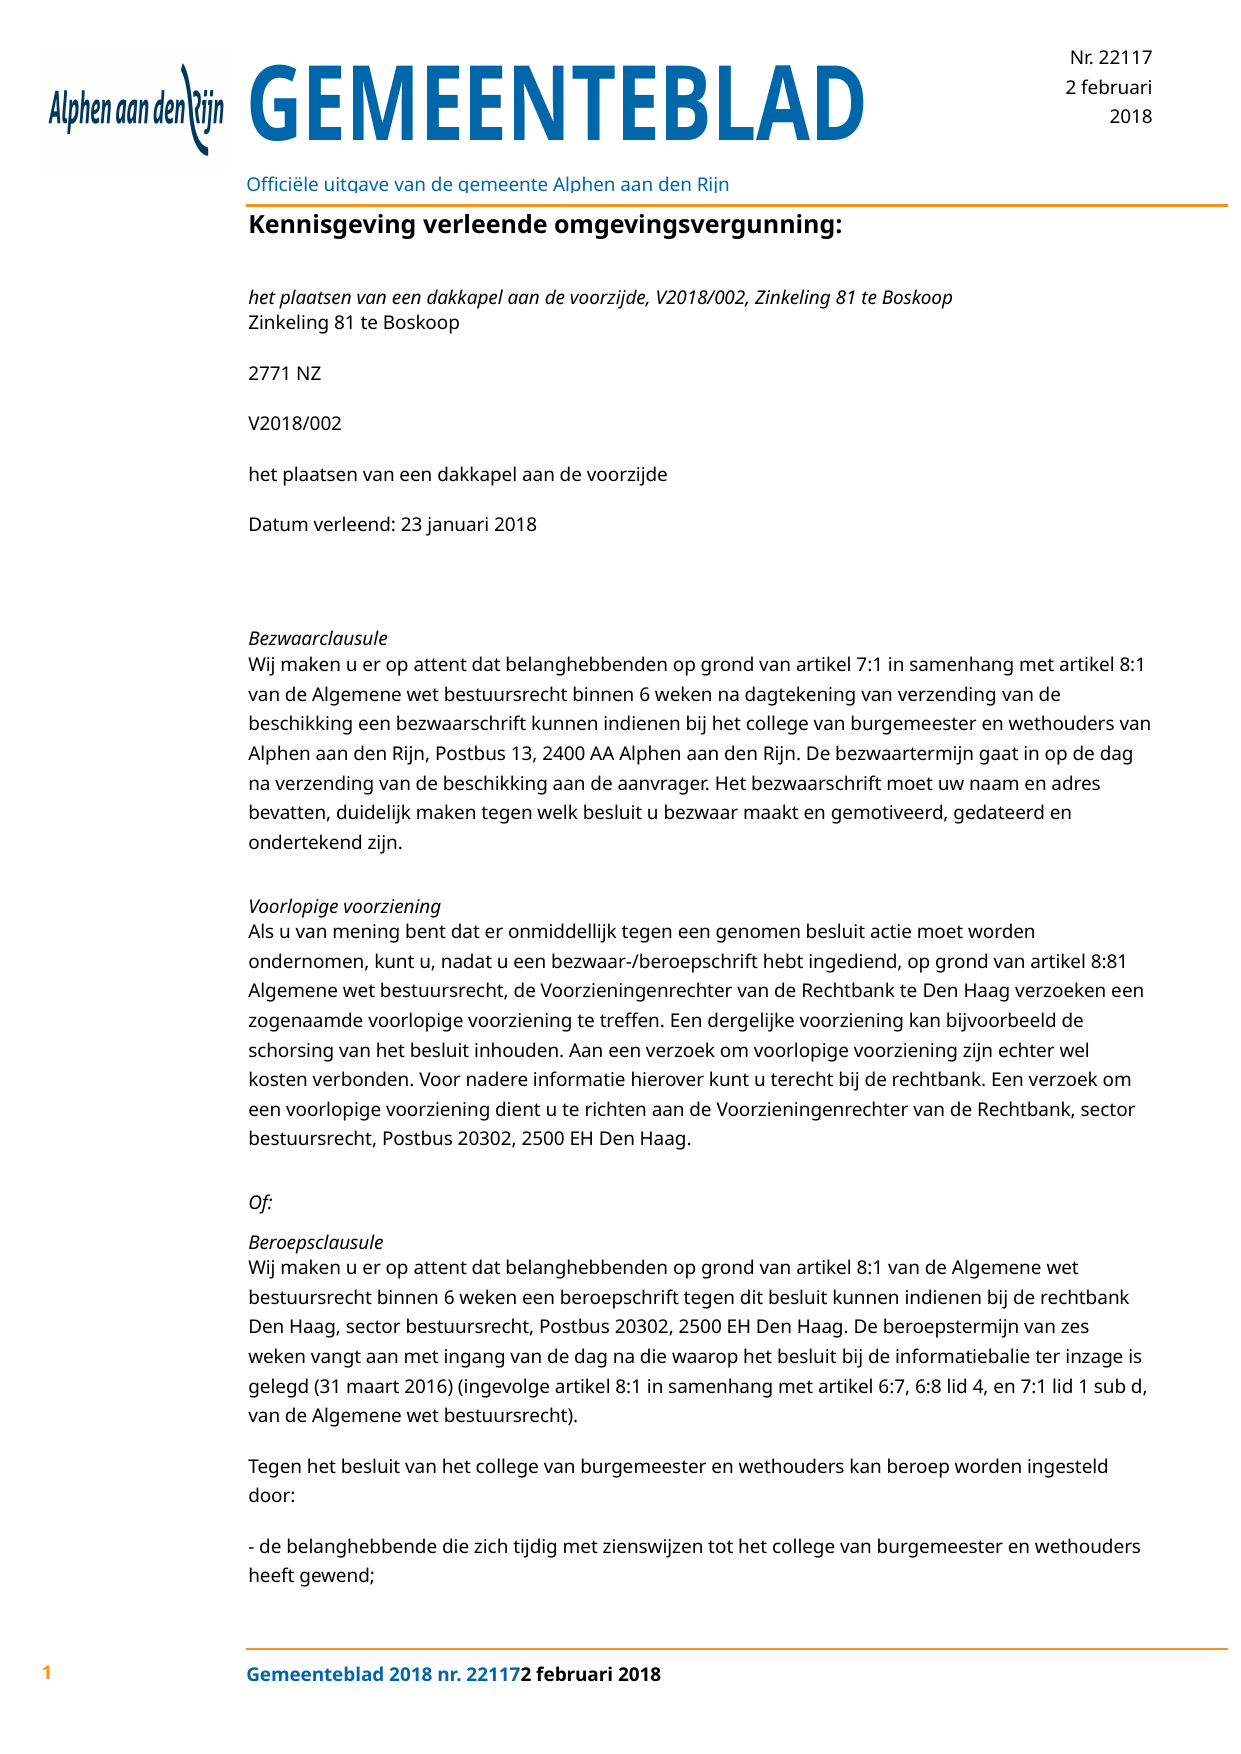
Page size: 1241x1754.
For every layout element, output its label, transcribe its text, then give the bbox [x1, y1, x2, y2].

text Of: [248, 1189, 1152, 1215]
text Wij maken u er op attent dat belanghebbenden op grond van artikel 8:1 van de Algemene wet bestuursrecht binnen 6 weken een beroepschrift tegen dit besluit kunnen indienen bij de rechtbank Den Haag, sector bestuursrecht, Postbus 20302, 2500 EH Den Haag. De beroepstermijn van zes weken vangt aan met ingang van de dag na die waarop het besluit bij de informatiebalie ter inzage is gelegd (31 maart 2016) (ingevolge artikel 8:1 in samenhang met artikel 6:7, 6:8 lid 4, en 7:1 lid 1 sub d, van de Algemene wet bestuursrecht). [248, 1254, 1152, 1428]
text Wij maken u er op attent dat belanghebbenden op grond van artikel 7:1 in samenhang met artikel 8:1 van de Algemene wet bestuursrecht binnen 6 weken na dagtekening van verzending van de beschikking een bezwaarschrift kunnen indienen bij het college van burgemeester en wethouders van Alphen aan den Rijn, Postbus 13, 2400 AA Alphen aan den Rijn. De bezwaartermijn gaat in op de dag na verzending van de beschikking aan de aanvrager. Het bezwaarschrift moet uw naam en adres bevatten, duidelijk maken tegen welk besluit u bezwaar maakt en gemotiveerd, gedateerd en ondertekend zijn. [248, 651, 1152, 854]
text het plaatsen van een dakkapel aan de voorzijde [248, 461, 1152, 487]
text Kennisgeving verleende omgevingsvergunning: [248, 207, 1152, 241]
text Beroepsclausule [248, 1229, 1152, 1254]
text - de belanghebbende die zich tijdig met zienswijzen tot het college van burgemeester en wethouders heeft gewend; [248, 1533, 1152, 1588]
text Als u van mening bent dat er onmiddellijk tegen een genomen besluit actie moet worden ondernomen, kunt u, nadat u een bezwaar-/beroepschrift hebt ingediend, op grond van artikel 8:81 Algemene wet bestuursrecht, de Voorzieningenrechter van de Rechtbank te Den Haag verzoeken een zogenaamde voorlopige voorziening te treffen. Een dergelijke voorziening kan bijvoorbeeld de schorsing van het besluit inhouden. Aan een verzoek om voorlopige voorziening zijn echter wel kosten verbonden. Voor nadere informatie hierover kunt u terecht bij de rechtbank. Een verzoek om een voorlopige voorziening dient u te richten aan de Voorzieningenrechter van de Rechtbank, sector bestuursrecht, Postbus 20302, 2500 EH Den Haag. [248, 918, 1152, 1151]
text het plaatsen van een dakkapel aan de voorzijde, V2018/002, Zinkeling 81 te Boskoop [248, 284, 1152, 309]
text Voorlopige voorziening [248, 893, 1152, 918]
picture [41, 47, 231, 172]
text 2771 NZ [248, 360, 1152, 386]
text Zinkeling 81 te Boskoop [248, 309, 1152, 335]
text Bezwaarclausule [248, 626, 1152, 651]
text Datum verleend: 23 januari 2018 [248, 511, 1152, 537]
text Tegen het besluit van het college van burgemeester en wethouders kan beroep worden ingesteld door: [248, 1453, 1152, 1508]
text V2018/002 [248, 410, 1152, 436]
